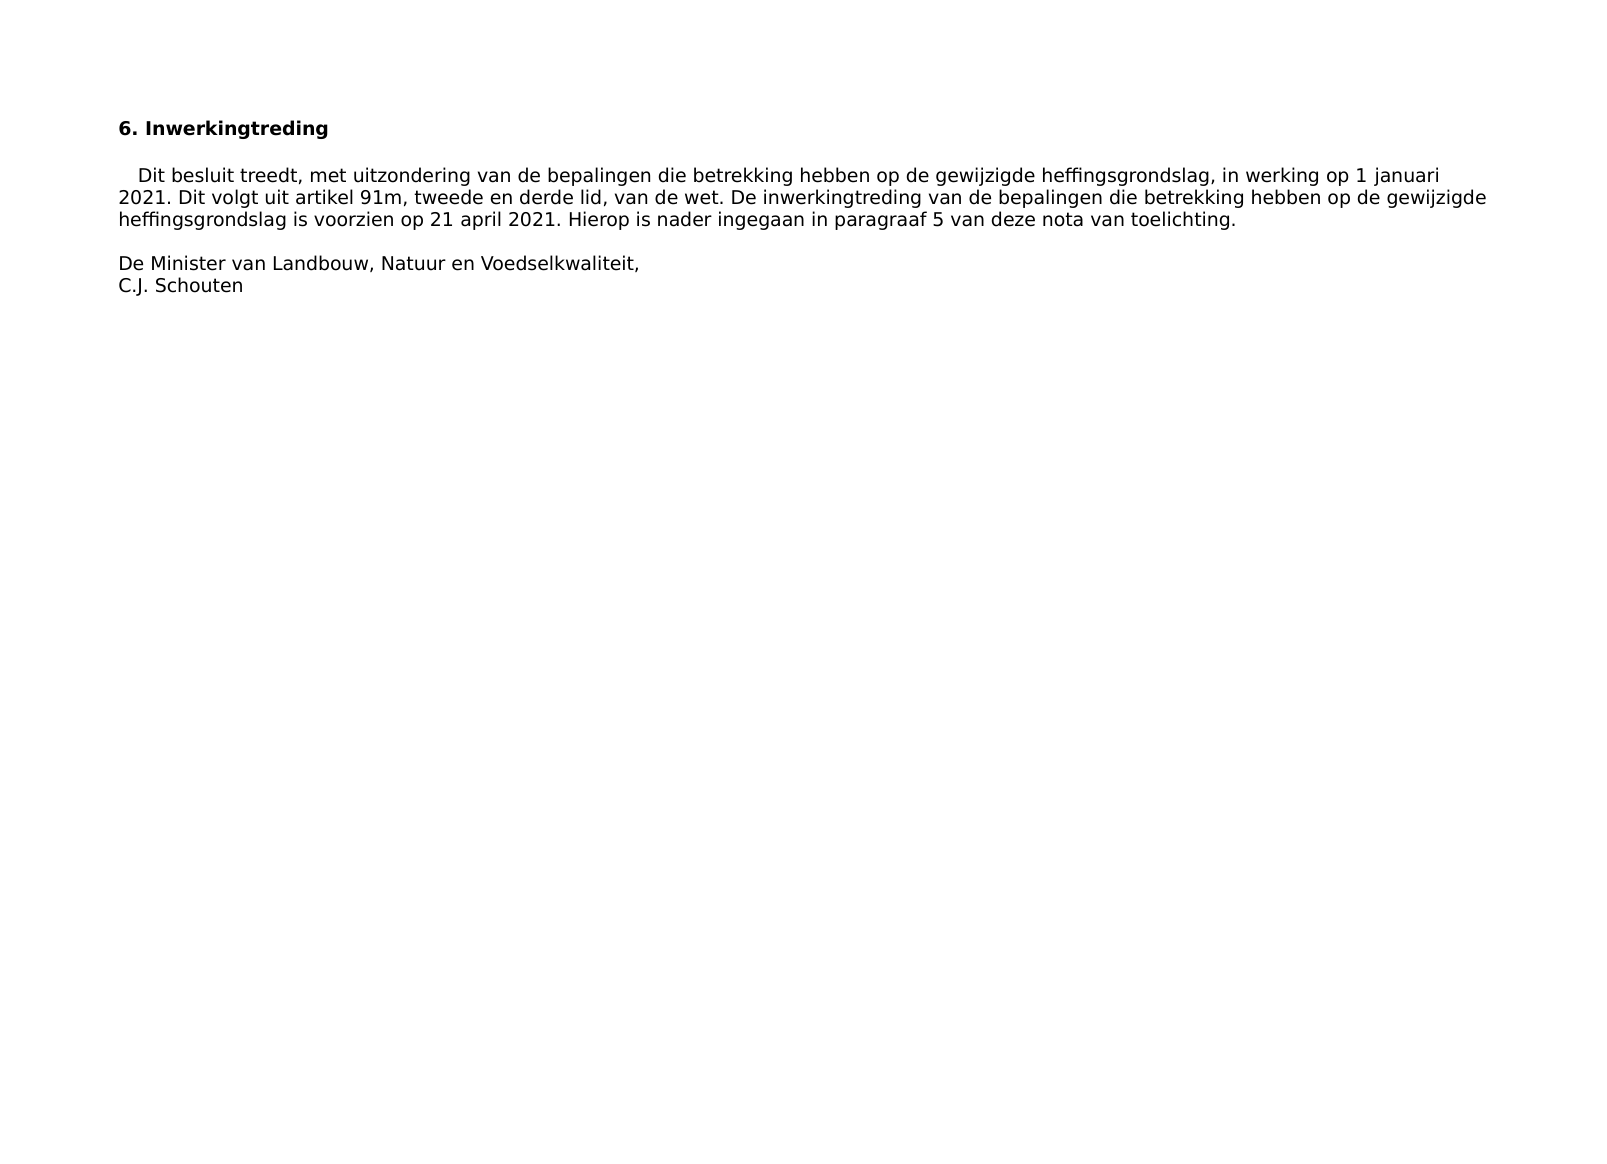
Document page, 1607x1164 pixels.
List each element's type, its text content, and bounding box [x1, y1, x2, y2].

text Dit besluit treedt, met uitzondering van de bepalingen die betrekking hebben op de gewijzigde heffingsgrondslag, in werking op 1 januari 2021. Dit volgt uit artikel 91m, tweede en derde lid, van de wet. De inwerkingtreding van de bepalingen die betrekking hebben op de gewijzigde heffingsgrondslag is voorzien op 21 april 2021. Hierop is nader ingegaan in paragraaf 5 van deze nota van toelichting. [118, 165, 1488, 231]
text De Minister van Landbouw, Natuur en Voedselkwaliteit, C.J. Schouten [118, 253, 1488, 297]
subtitle 6. Inwerkingtreding [118, 118, 1488, 140]
